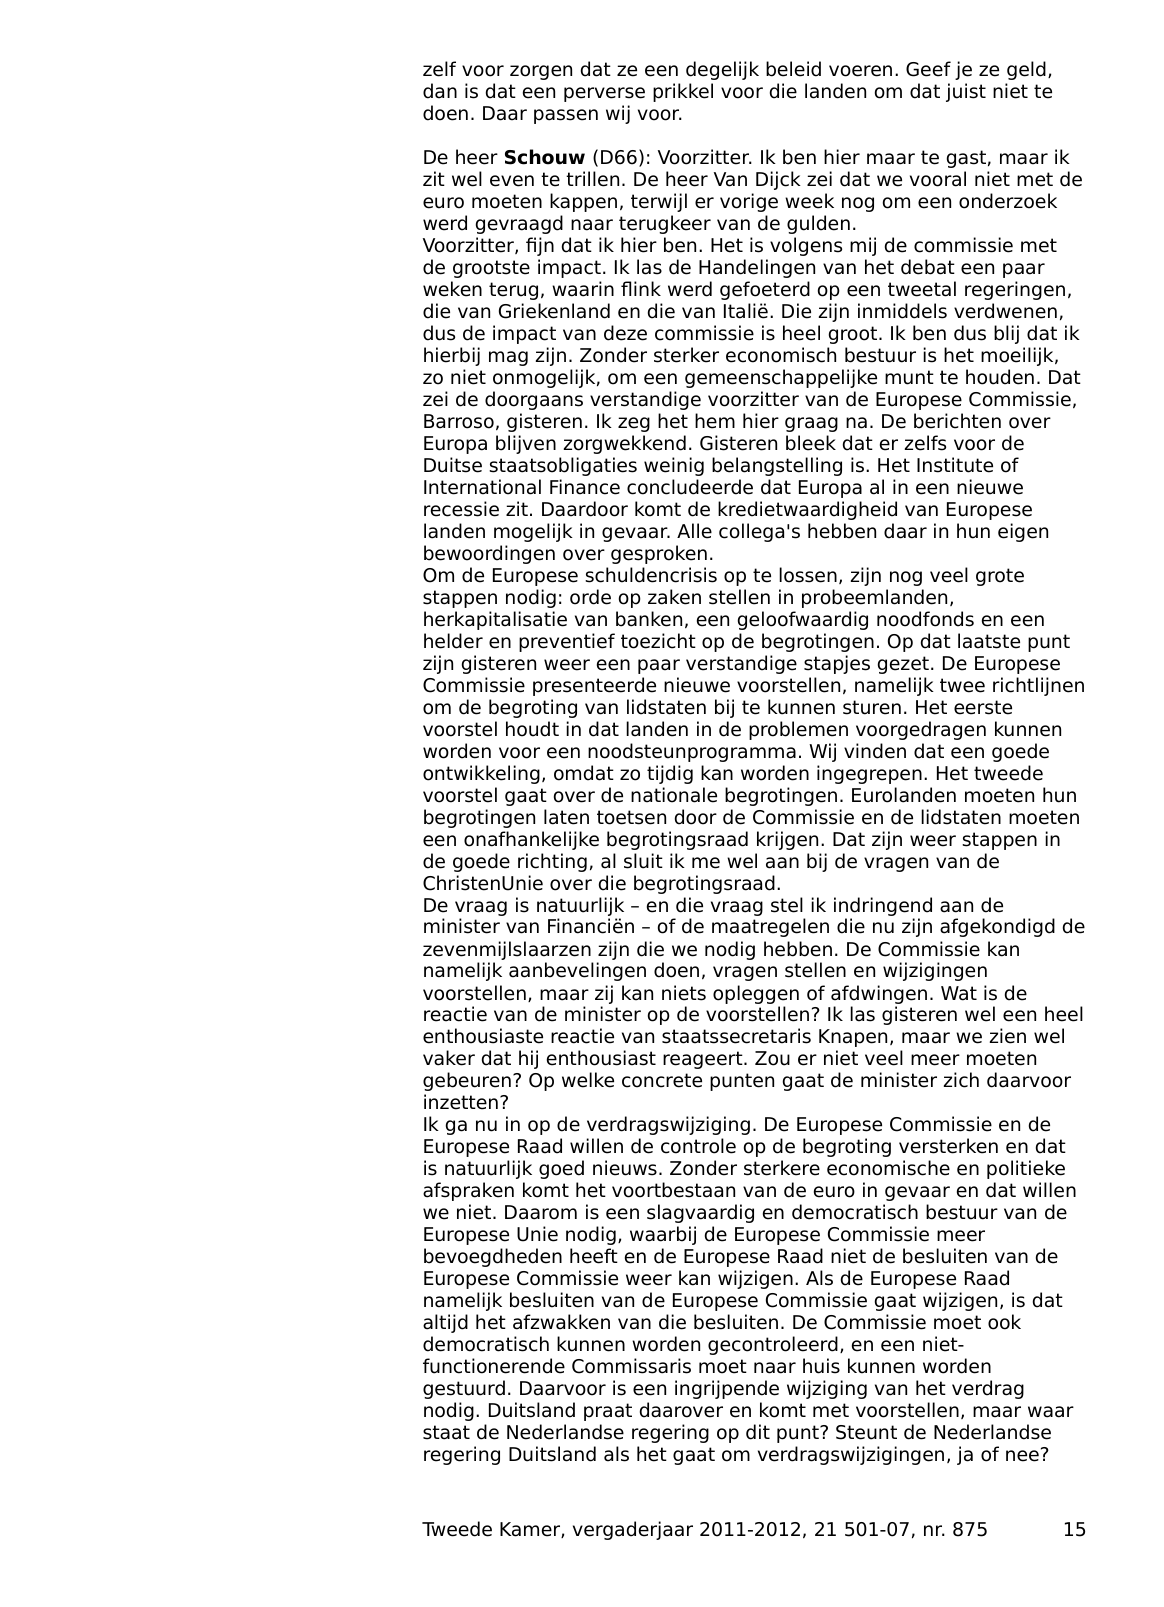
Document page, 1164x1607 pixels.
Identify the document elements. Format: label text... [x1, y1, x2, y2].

text De vraag is natuurlijk – en die vraag stel ik indringend aan de minister van Financiën – of de maatregelen die nu zijn afgekondigd de zevenmijlslaarzen zijn die we nodig hebben. De Commissie kan namelijk aanbevelingen doen, vragen stellen en wijzigingen voorstellen, maar zij kan niets opleggen of afdwingen. Wat is de reactie van de minister op de voorstellen? Ik las gisteren wel een heel enthousiaste reactie van staatssecretaris Knapen, maar we zien wel vaker dat hij enthousiast reageert. Zou er niet veel meer moeten gebeuren? Op welke concrete punten gaat de minister zich daarvoor inzetten? [422, 894, 1087, 1114]
text Voorzitter, fijn dat ik hier ben. Het is volgens mij de commissie met de grootste impact. Ik las de Handelingen van het debat een paar weken terug, waarin flink werd gefoeterd op een tweetal regeringen, die van Griekenland en die van Italië. Die zijn inmiddels verdwenen, dus de impact van deze commissie is heel groot. Ik ben dus blij dat ik hierbij mag zijn. Zonder sterker economisch bestuur is het moeilijk, zo niet onmogelijk, om een gemeenschappelijke munt te houden. Dat zei de doorgaans verstandige voorzitter van de Europese Commissie, Barroso, gisteren. Ik zeg het hem hier graag na. De berichten over Europa blijven zorgwekkend. Gisteren bleek dat er zelfs voor de Duitse staatsobligaties weinig belangstelling is. Het Institute of International Finance concludeerde dat Europa al in een nieuwe recessie zit. Daardoor komt de kredietwaardigheid van Europese landen mogelijk in gevaar. Alle collega's hebben daar in hun eigen bewoordingen over gesproken. [422, 235, 1087, 565]
text De heer Schouw (D66): Voorzitter. Ik ben hier maar te gast, maar ik zit wel even te trillen. De heer Van Dijck zei dat we vooral niet met de euro moeten kappen, terwijl er vorige week nog om een onderzoek werd gevraagd naar terugkeer van de gulden. [422, 147, 1087, 235]
text Ik ga nu in op de verdragswijziging. De Europese Commissie en de Europese Raad willen de controle op de begroting versterken en dat is natuurlijk goed nieuws. Zonder sterkere economische en politieke afspraken komt het voortbestaan van de euro in gevaar en dat willen we niet. Daarom is een slagvaardig en democratisch bestuur van de Europese Unie nodig, waarbij de Europese Commissie meer bevoegdheden heeft en de Europese Raad niet de besluiten van de Europese Commissie weer kan wijzigen. Als de Europese Raad namelijk besluiten van de Europese Commissie gaat wijzigen, is dat altijd het afzwakken van die besluiten. De Commissie moet ook democratisch kunnen worden gecontroleerd, en een niet-functionerende Commissaris moet naar huis kunnen worden gestuurd. Daarvoor is een ingrijpende wijziging van het verdrag nodig. Duitsland praat daarover en komt met voorstellen, maar waar staat de Nederlandse regering op dit punt? Steunt de Nederlandse regering Duitsland als het gaat om verdragswijzigingen, ja of nee? [422, 1114, 1087, 1466]
text Om de Europese schuldencrisis op te lossen, zijn nog veel grote stappen nodig: orde op zaken stellen in probeemlanden, herkapitalisatie van banken, een geloofwaardig noodfonds en een helder en preventief toezicht op de begrotingen. Op dat laatste punt zijn gisteren weer een paar verstandige stapjes gezet. De Europese Commissie presenteerde nieuwe voorstellen, namelijk twee richtlijnen om de begroting van lidstaten bij te kunnen sturen. Het eerste voorstel houdt in dat landen in de problemen voorgedragen kunnen worden voor een noodsteunprogramma. Wij vinden dat een goede ontwikkeling, omdat zo tijdig kan worden ingegrepen. Het tweede voorstel gaat over de nationale begrotingen. Eurolanden moeten hun begrotingen laten toetsen door de Commissie en de lidstaten moeten een onafhankelijke begrotingsraad krijgen. Dat zijn weer stappen in de goede richting, al sluit ik me wel aan bij de vragen van de ChristenUnie over die begrotingsraad. [422, 565, 1087, 894]
text zelf voor zorgen dat ze een degelijk beleid voeren. Geef je ze geld, dan is dat een perverse prikkel voor die landen om dat juist niet te doen. Daar passen wij voor. [422, 59, 1087, 125]
